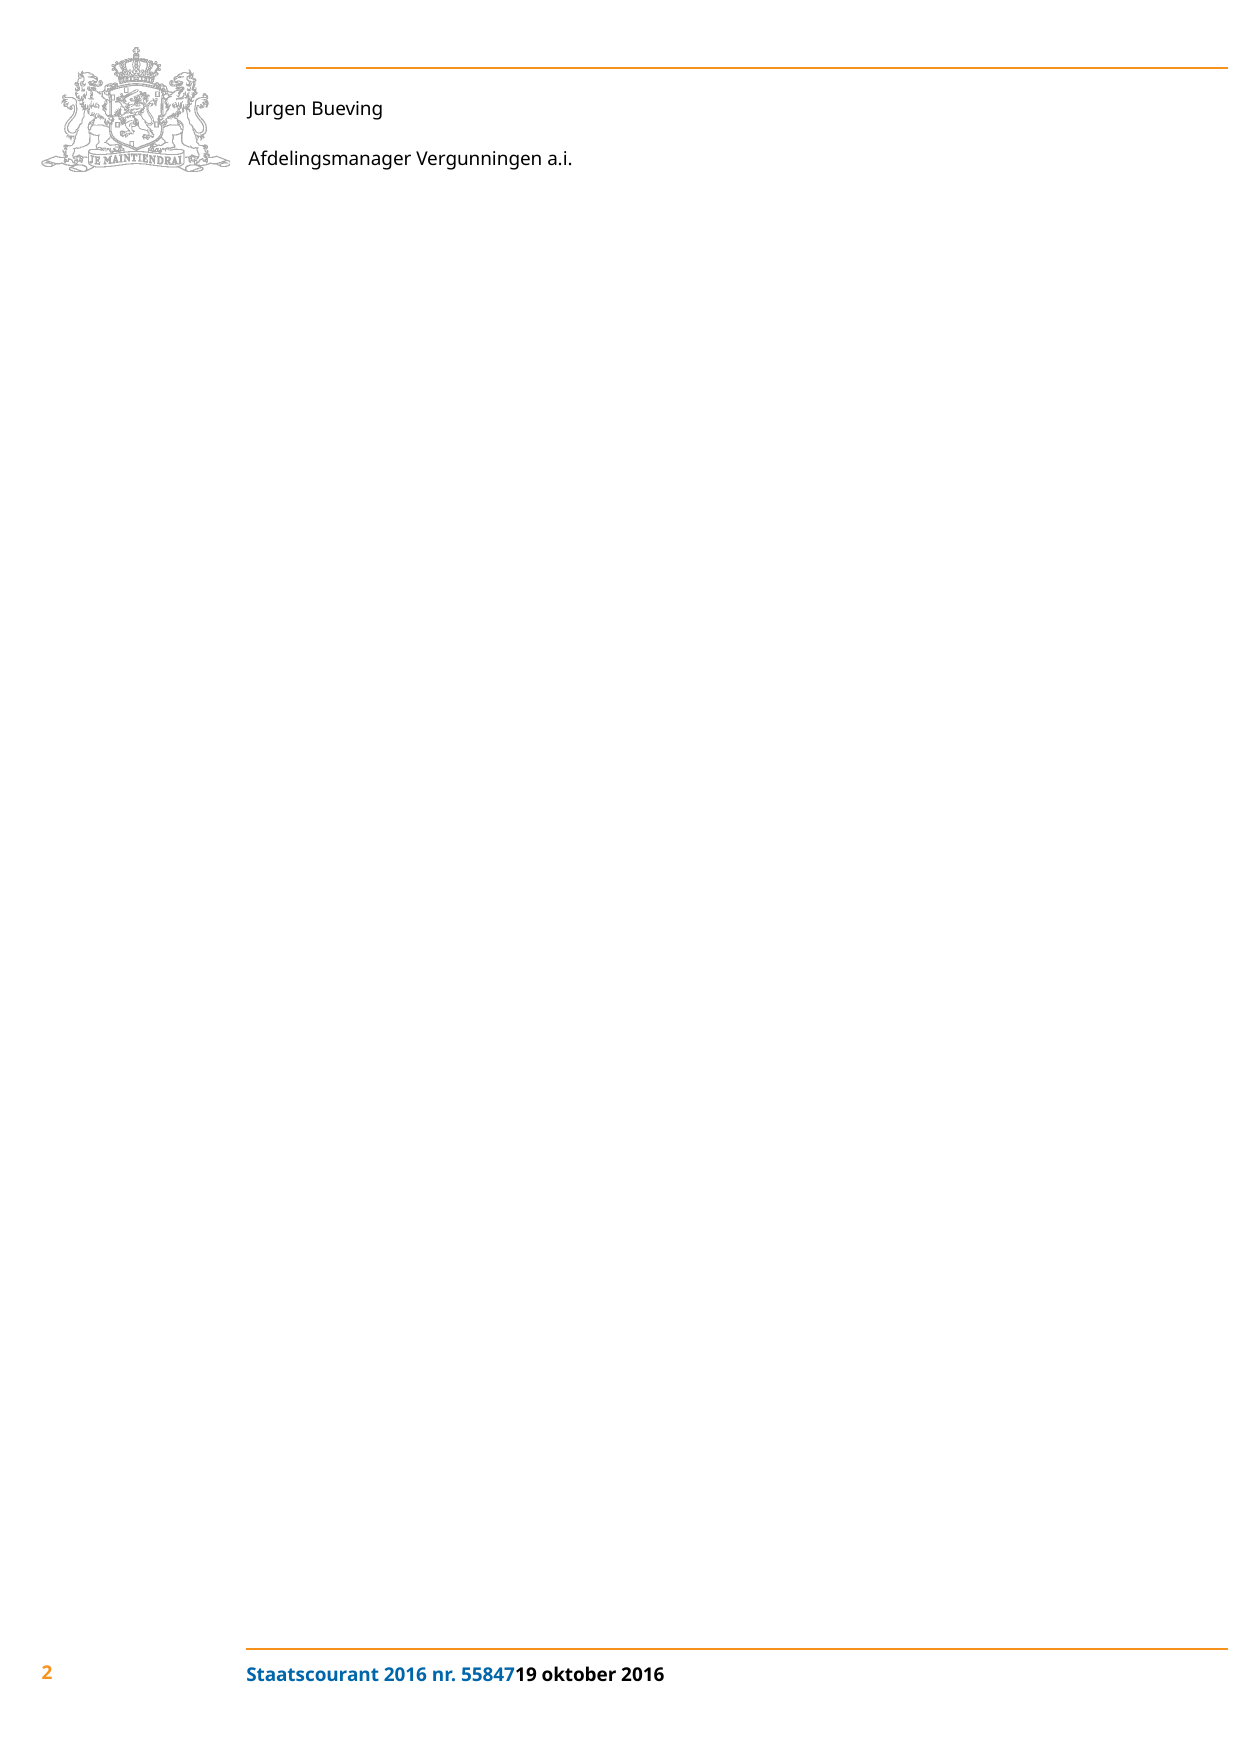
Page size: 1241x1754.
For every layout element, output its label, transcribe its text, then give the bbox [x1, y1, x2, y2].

text Afdelingsmanager Vergunningen a.i. [248, 145, 1152, 171]
picture [41, 47, 231, 172]
text Jurgen Bueving [248, 95, 1152, 121]
